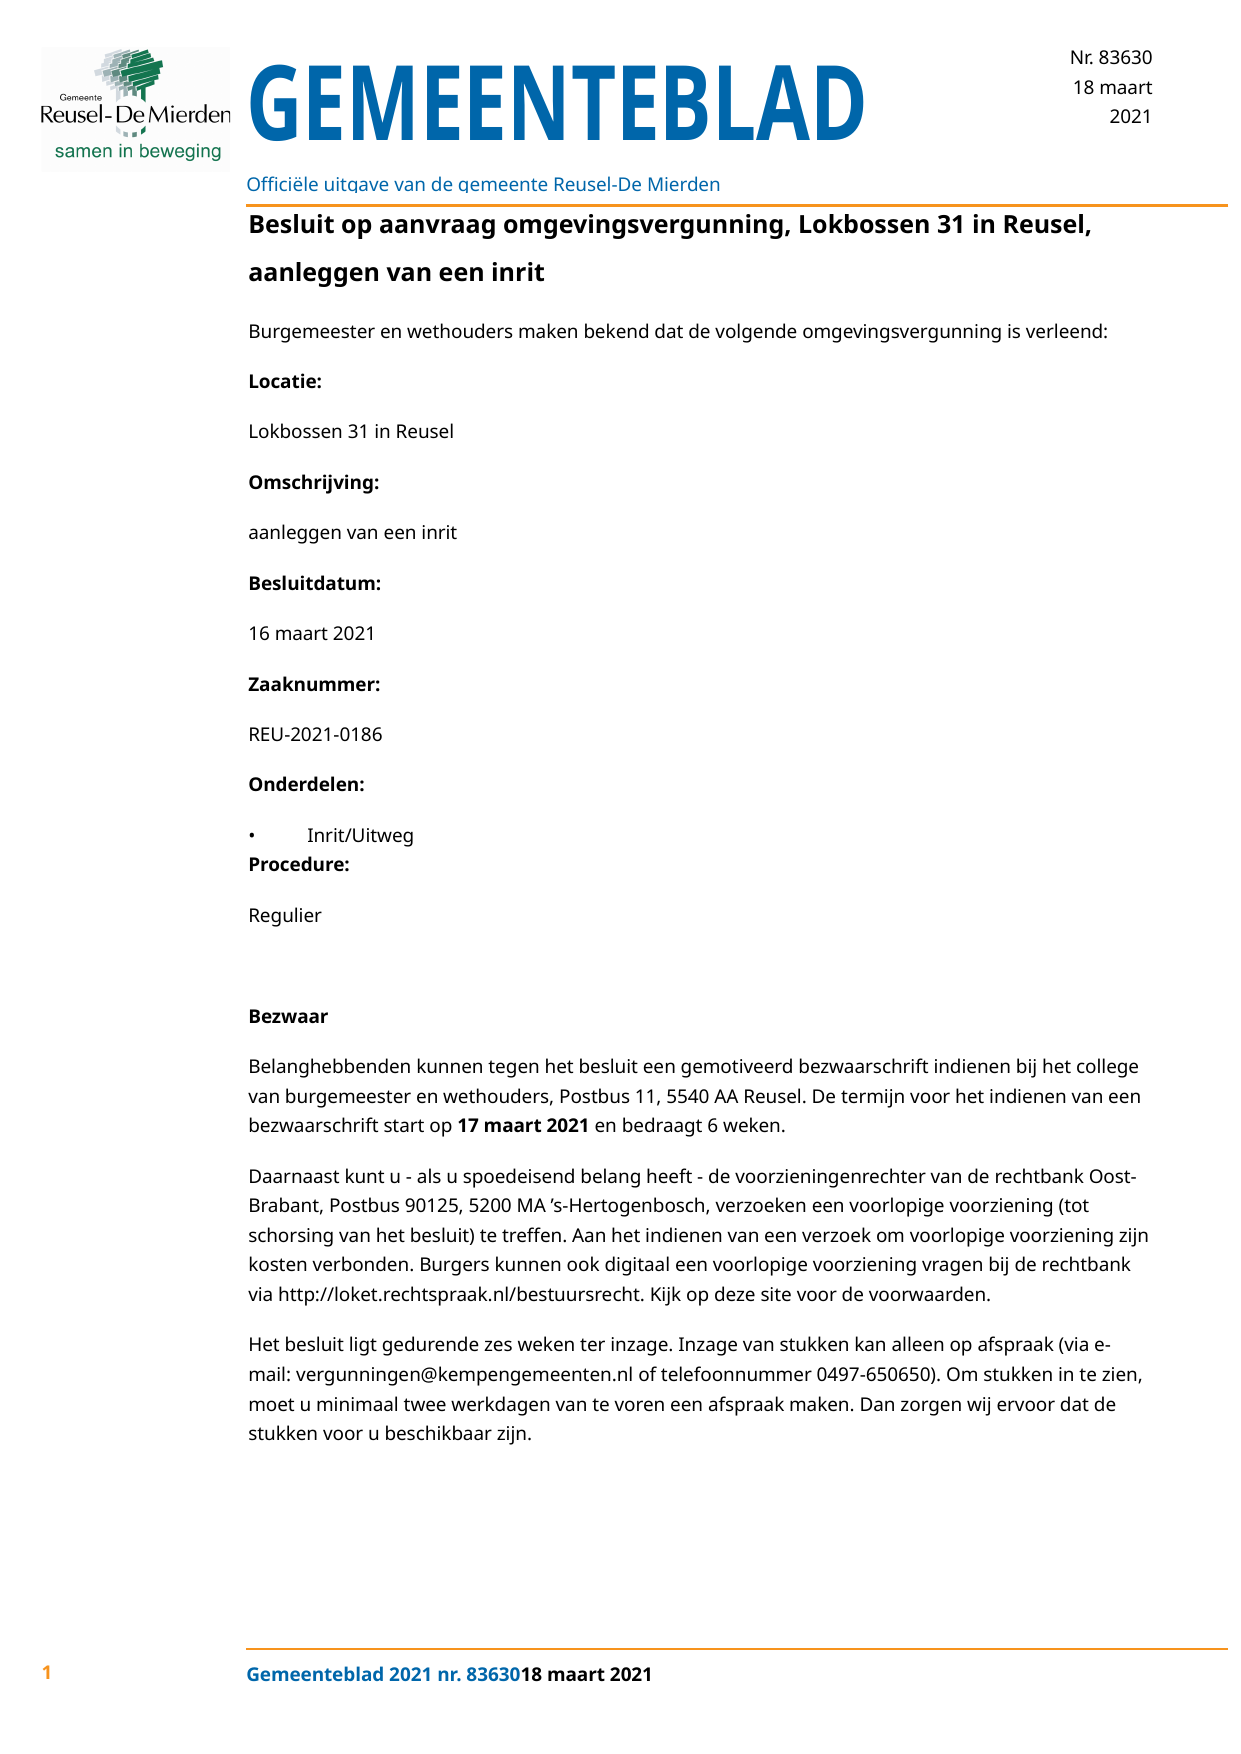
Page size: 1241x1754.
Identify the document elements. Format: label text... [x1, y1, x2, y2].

text Het besluit ligt gedurende zes weken ter inzage. Inzage van stukken kan alleen op afspraak (via e-mail: vergunningen@kempengemeenten.nl of telefoonnummer 0497-650650). Om stukken in te zien, moet u minimaal twee werkdagen van te voren een afspraak maken. Dan zorgen wij ervoor dat de stukken voor u beschikbaar zijn. [248, 1332, 1152, 1446]
text Omschrijving: [248, 469, 1152, 495]
text Daarnaast kunt u - als u spoedeisend belang heeft - de voorzieningenrechter van de rechtbank Oost-Brabant, Postbus 90125, 5200 MA ’s-Hertogenbosch, verzoeken een voorlopige voorziening (tot schorsing van het besluit) te treffen. Aan het indienen van een verzoek om voorlopige voorziening zijn kosten verbonden. Burgers kunnen ook digitaal een voorlopige voorziening vragen bij de rechtbank via http://loket.rechtspraak.nl/bestuursrecht. Kijk op deze site voor de voorwaarden. [248, 1163, 1152, 1307]
text Burgemeester en wethouders maken bekend dat de volgende omgevingsvergunning is verleend: [248, 318, 1152, 344]
text Procedure: [248, 852, 1152, 877]
text Besluit op aanvraag omgevingsvergunning, Lokbossen 31 in Reusel, aanleggen van een inrit [248, 207, 1152, 288]
text Lokbossen 31 in Reusel [248, 419, 1152, 444]
text Bezwaar [248, 1003, 1152, 1029]
picture [41, 47, 231, 172]
text aanleggen van een inrit [248, 519, 1152, 545]
text Zaaknummer: [248, 671, 1152, 697]
text Regulier [248, 902, 1152, 928]
text Locatie: [248, 368, 1152, 394]
text 16 maart 2021 [248, 620, 1152, 646]
text Onderdelen: [248, 772, 1152, 797]
text REU-2021-0186 [248, 721, 1152, 747]
text Belanghebbenden kunnen tegen het besluit een gemotiveerd bezwaarschrift indienen bij het college van burgemeester en wethouders, Postbus 11, 5540 AA Reusel. De termijn voor het indienen van een bezwaarschrift start op 17 maart 2021 en bedraagt 6 weken. [248, 1053, 1152, 1138]
text Besluitdatum: [248, 570, 1152, 596]
list Inrit/Uitweg [248, 822, 1152, 848]
